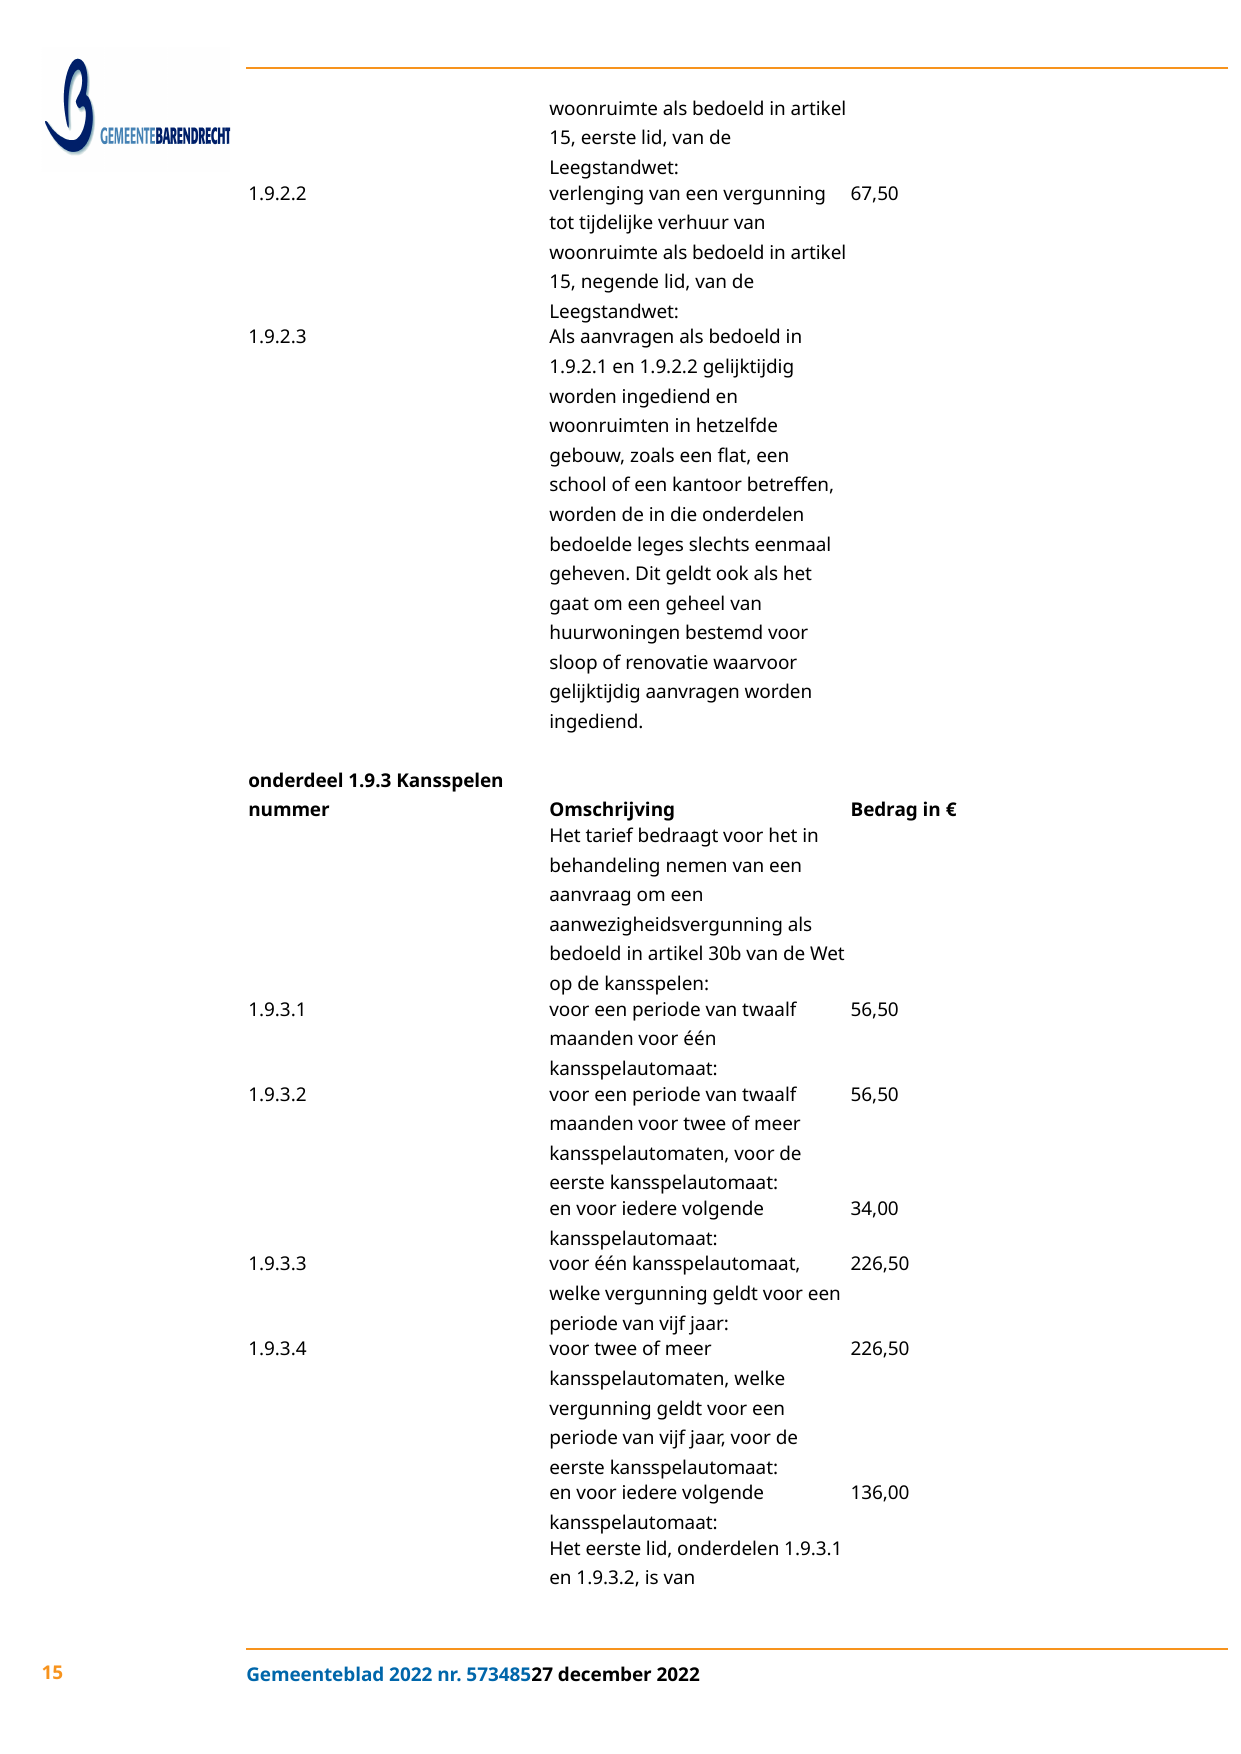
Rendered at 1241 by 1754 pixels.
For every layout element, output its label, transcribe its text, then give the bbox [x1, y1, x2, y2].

table_cell 1.9.3.2 [248, 1081, 549, 1195]
table_cell voor een periode van twaalf maanden voor twee of meer kansspelautomaten, voor de eerste kansspelautomaat: [549, 1081, 850, 1195]
table_cell voor een periode van twaalf maanden voor één kansspelautomaat: [549, 996, 850, 1081]
table_cell [248, 1535, 549, 1590]
table_cell voor twee of meer kansspelautomaten, welke vergunning geldt voor een periode van vijf jaar, voor de eerste kansspelautomaat: [549, 1336, 850, 1479]
table_cell 1.9.3.1 [248, 996, 549, 1081]
table_cell en voor iedere volgende kansspelautomaat: [549, 1195, 850, 1251]
table_cell [248, 1480, 549, 1535]
text onderdeel 1.9.3 Kansspelen [248, 767, 1152, 793]
table_cell 1.9.3.3 [248, 1251, 549, 1336]
table_cell Het tarief bedraagt voor het in behandeling nemen van een aanvraag om een aanwezigheidsvergunning als bedoeld in artikel 30b van de Wet op de kansspelen: [549, 822, 850, 996]
table_cell 1.9.3.4 [248, 1336, 549, 1479]
table_cell 56,50 [850, 1081, 1152, 1195]
table_cell 1.9.2.3 [248, 324, 549, 734]
table_header Omschrijving [549, 797, 850, 822]
table_cell verlenging van een vergunning tot tijdelijke verhuur van woonruimte als bedoeld in artikel 15, negende lid, van de Leegstandwet: [549, 180, 850, 324]
table_cell Het eerste lid, onderdelen 1.9.3.1 en 1.9.3.2, is van [549, 1535, 850, 1590]
table_header nummer [248, 797, 549, 822]
table_cell 56,50 [850, 996, 1152, 1081]
table_cell 226,50 [850, 1336, 1152, 1479]
table_cell [850, 822, 1152, 996]
picture [41, 47, 231, 172]
table_cell [248, 1195, 549, 1251]
table_cell [850, 1535, 1152, 1590]
table_cell woonruimte als bedoeld in artikel 15, eerste lid, van de Leegstandwet: [549, 95, 850, 180]
table_cell [248, 822, 549, 996]
table_cell [850, 95, 1152, 180]
table_cell 67,50 [850, 180, 1152, 324]
table_cell en voor iedere volgende kansspelautomaat: [549, 1480, 850, 1535]
table_cell 1.9.2.2 [248, 180, 549, 324]
table_cell voor één kansspelautomaat, welke vergunning geldt voor een periode van vijf jaar: [549, 1251, 850, 1336]
table_cell 136,00 [850, 1480, 1152, 1535]
table_header Bedrag in € [850, 797, 1152, 822]
table_cell 226,50 [850, 1251, 1152, 1336]
table_cell [850, 324, 1152, 734]
table_cell Als aanvragen als bedoeld in 1.9.2.1 en 1.9.2.2 gelijktijdig worden ingediend en woonruimten in hetzelfde gebouw, zoals een flat, een school of een kantoor betreffen, worden de in die onderdelen bedoelde leges slechts eenmaal geheven. Dit geldt ook als het gaat om een geheel van huurwoningen bestemd voor sloop of renovatie waarvoor gelijktijdig aanvragen worden ingediend. [549, 324, 850, 734]
table_cell 34,00 [850, 1195, 1152, 1251]
table_cell [248, 95, 549, 180]
